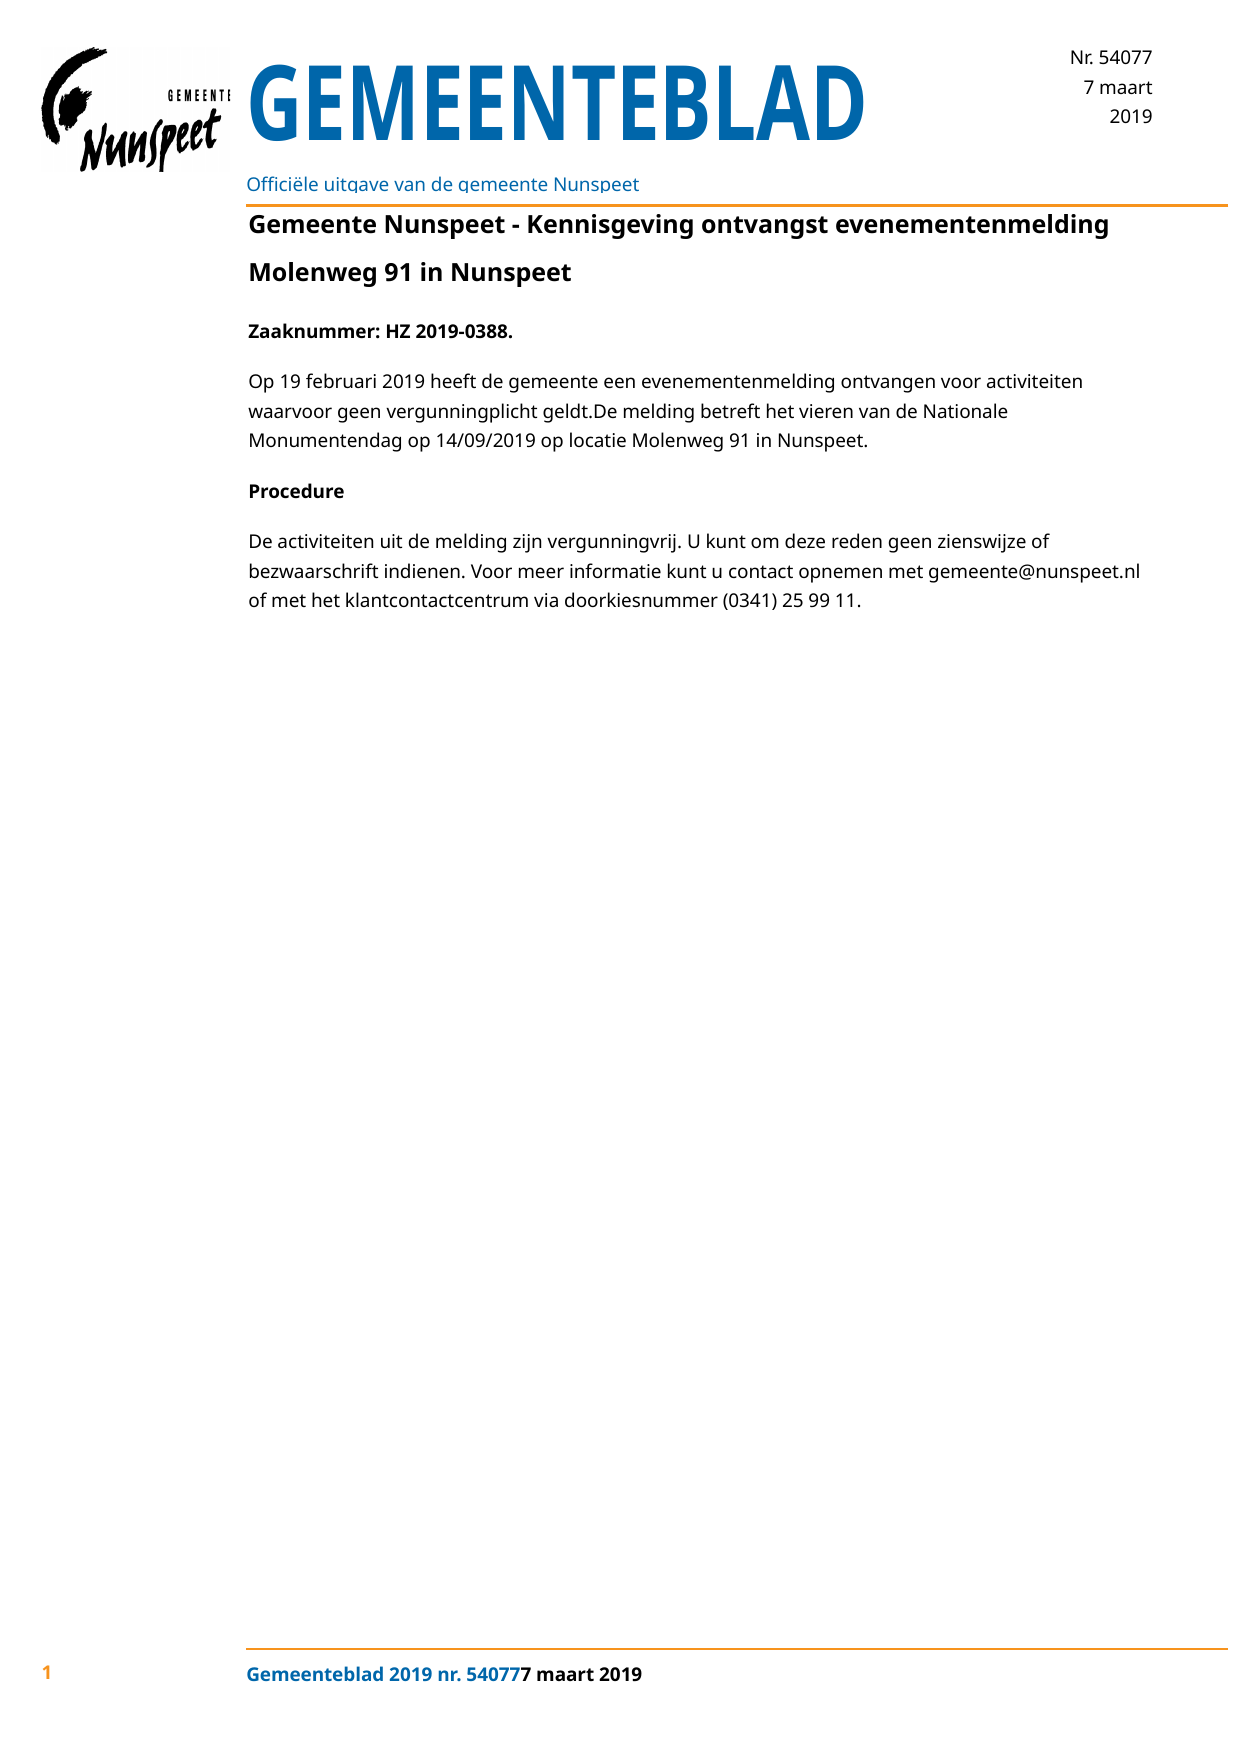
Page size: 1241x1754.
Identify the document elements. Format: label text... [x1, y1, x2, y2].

picture [41, 47, 231, 172]
text Gemeente Nunspeet - Kennisgeving ontvangst evenementenmelding Molenweg 91 in Nunspeet [248, 207, 1152, 288]
text De activiteiten uit de melding zijn vergunningvrij. U kunt om deze reden geen zienswijze of bezwaarschrift indienen. Voor meer informatie kunt u contact opnemen met gemeente@nunspeet.nl of met het klantcontactcentrum via doorkiesnummer (0341) 25 99 11. [248, 528, 1152, 613]
text Op 19 februari 2019 heeft de gemeente een evenementenmelding ontvangen voor activiteiten waarvoor geen vergunningplicht geldt.De melding betreft het vieren van de Nationale Monumentendag op 14/09/2019 op locatie Molenweg 91 in Nunspeet. [248, 368, 1152, 453]
text Zaaknummer: HZ 2019-0388. [248, 318, 1152, 344]
text Procedure [248, 478, 1152, 504]
